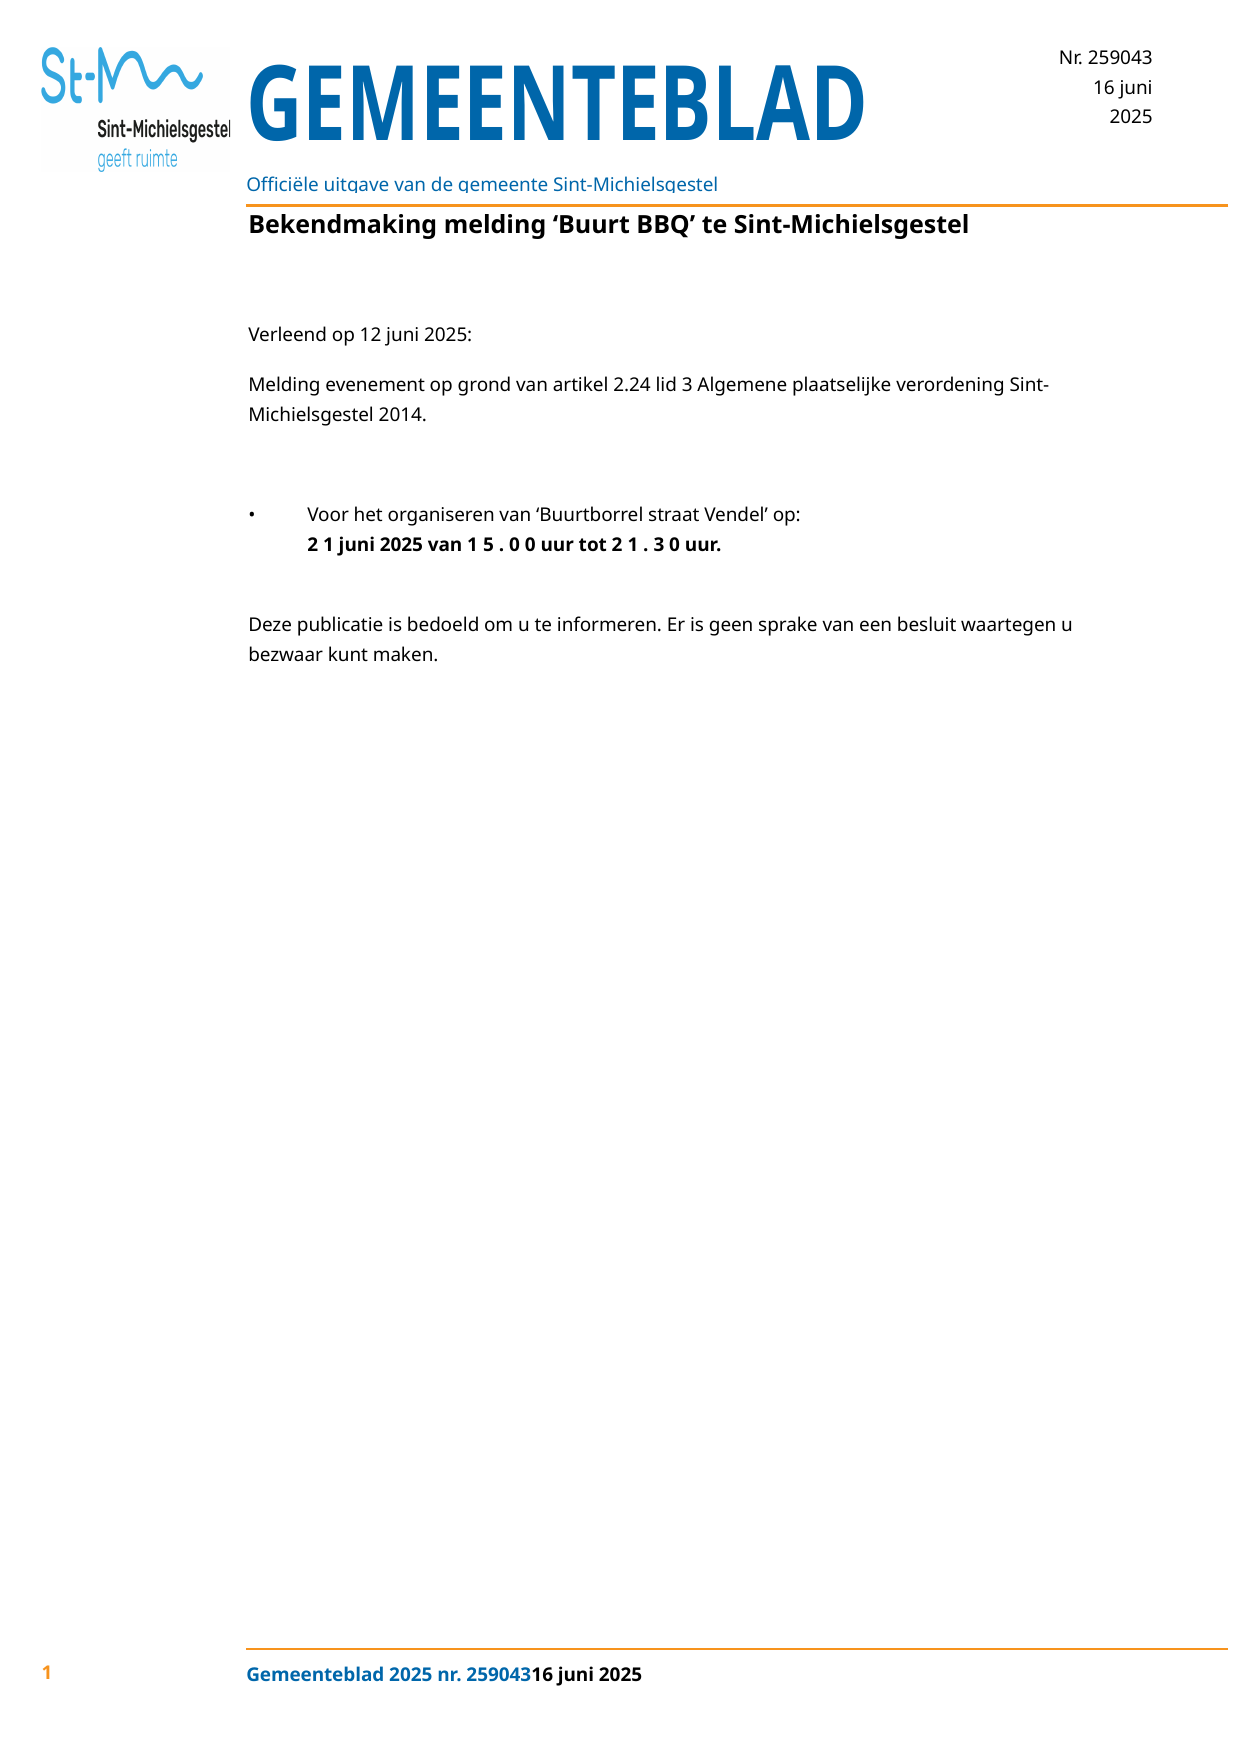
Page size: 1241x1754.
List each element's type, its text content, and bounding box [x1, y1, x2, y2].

picture [41, 47, 231, 172]
list Voor het organiseren van ‘Buurtborrel straat Vendel’ op: [248, 502, 1152, 527]
text Verleend op 12 juni 2025: [248, 321, 1152, 346]
text Bekendmaking melding ‘Buurt BBQ’ te Sint-Michielsgestel [248, 207, 1152, 241]
text Melding evenement op grond van artikel 2.24 lid 3 Algemene plaatselijke verordening Sint-Michielsgestel 2014. [248, 371, 1152, 426]
text Deze publicatie is bedoeld om u te informeren. Er is geen sprake van een besluit waartegen u bezwaar kunt maken. [248, 611, 1152, 666]
list 2 1 juni 2025 van 1 5 . 0 0 uur tot 2 1 . 3 0 uur. [248, 531, 1152, 557]
